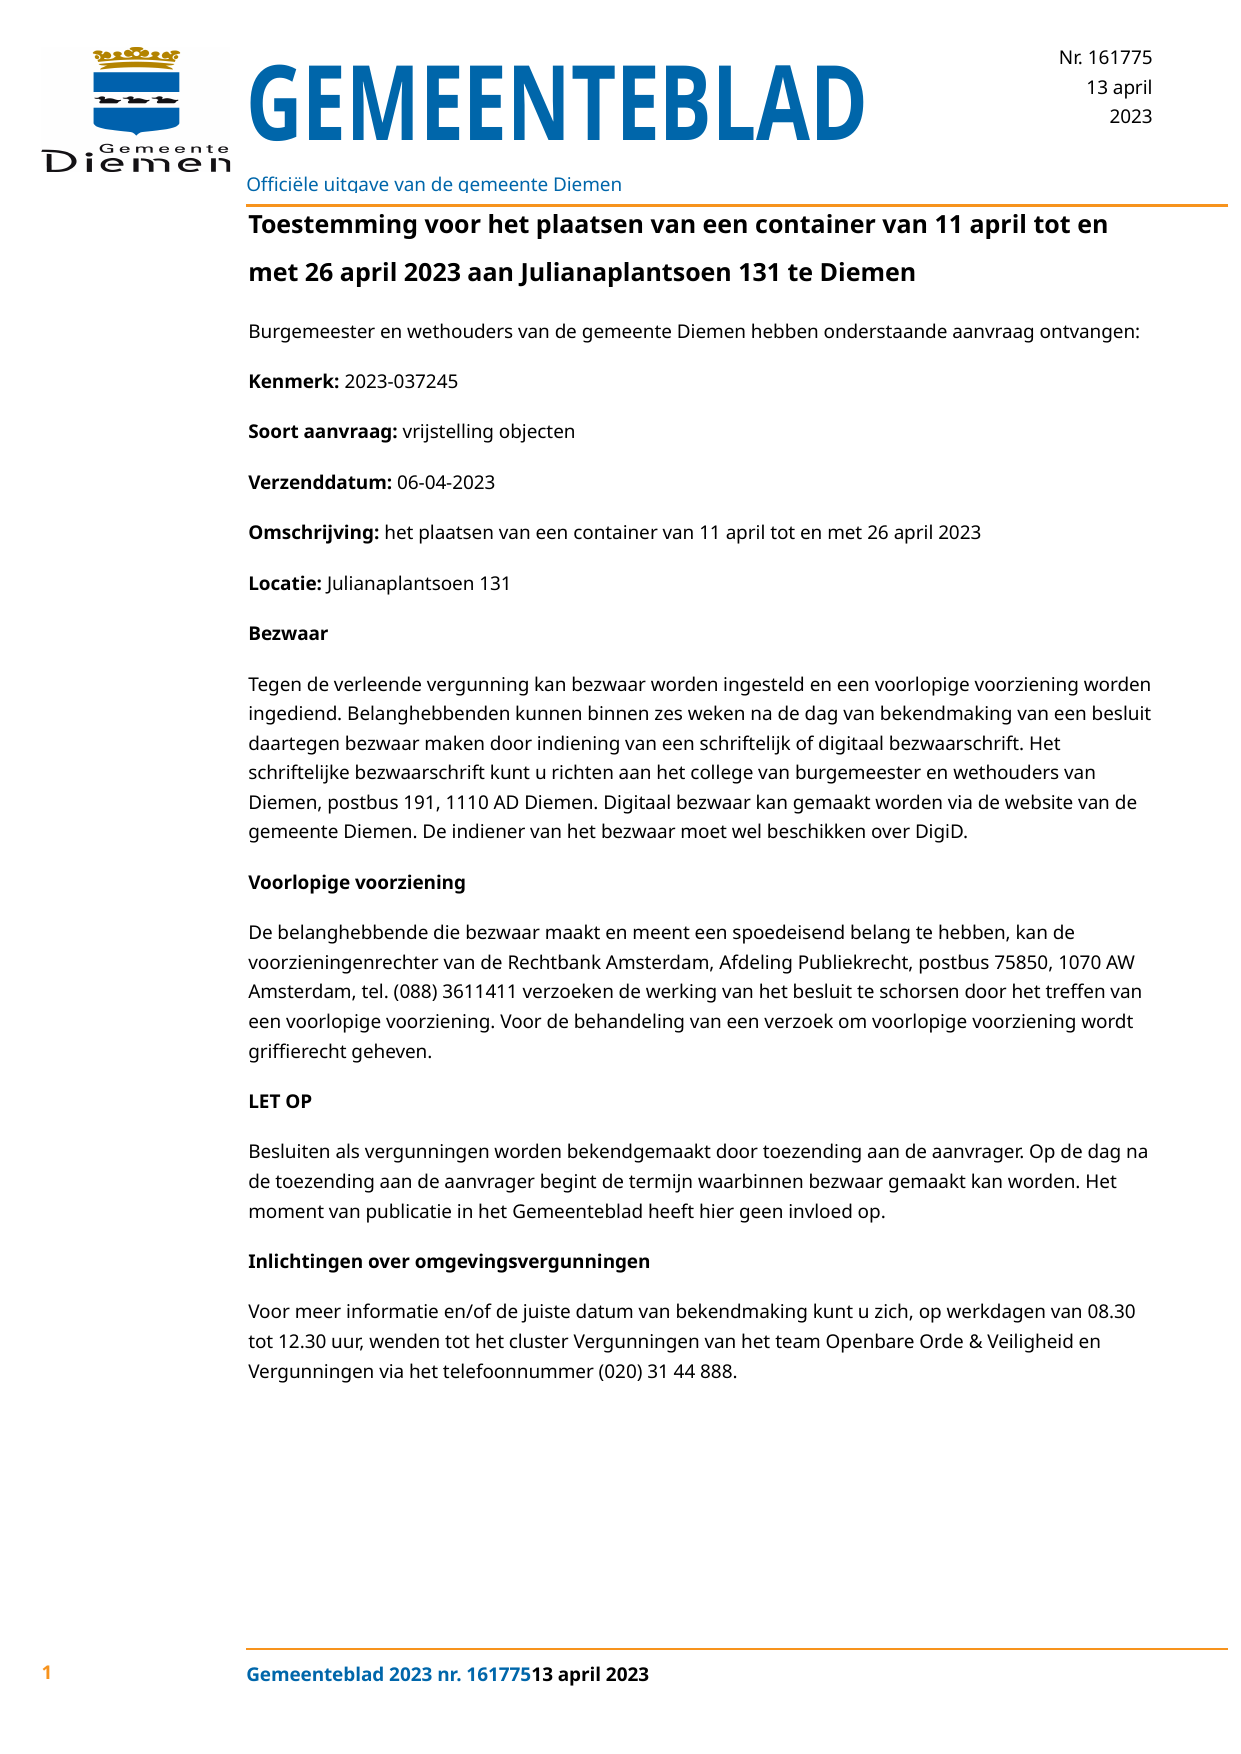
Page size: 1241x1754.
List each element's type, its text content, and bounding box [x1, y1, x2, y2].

text Locatie: Julianaplantsoen 131 [248, 570, 1152, 596]
text Verzenddatum: 06-04-2023 [248, 469, 1152, 495]
text Toestemming voor het plaatsen van een container van 11 april tot en met 26 april 2023 aan Julianaplantsoen 131 te Diemen [248, 207, 1152, 288]
text LET OP [248, 1088, 1152, 1114]
text Soort aanvraag: vrijstelling objecten [248, 419, 1152, 444]
text Besluiten als vergunningen worden bekendgemaakt door toezending aan de aanvrager. Op de dag na de toezending aan de aanvrager begint de termijn waarbinnen bezwaar gemaakt kan worden. Het moment van publicatie in het Gemeenteblad heeft hier geen invloed op. [248, 1139, 1152, 1224]
text Inlichtingen over omgevingsvergunningen [248, 1248, 1152, 1274]
text Voor meer informatie en/of de juiste datum van bekendmaking kunt u zich, op werkdagen van 08.30 tot 12.30 uur, wenden tot het cluster Vergunningen van het team Openbare Orde & Veiligheid en Vergunningen via het telefoonnummer (020) 31 44 888. [248, 1299, 1152, 1384]
text Kenmerk: 2023-037245 [248, 368, 1152, 394]
text Bezwaar [248, 620, 1152, 646]
text Voorlopige voorziening [248, 869, 1152, 895]
picture [41, 47, 231, 172]
text Omschrijving: het plaatsen van een container van 11 april tot en met 26 april 2023 [248, 519, 1152, 545]
text De belanghebbende die bezwaar maakt en meent een spoedeisend belang te hebben, kan de voorzieningenrechter van de Rechtbank Amsterdam, Afdeling Publiekrecht, postbus 75850, 1070 AW Amsterdam, tel. (088) 3611411 verzoeken de werking van het besluit te schorsen door het treffen van een voorlopige voorziening. Voor de behandeling van een verzoek om voorlopige voorziening wordt griffierecht geheven. [248, 919, 1152, 1064]
text Burgemeester en wethouders van de gemeente Diemen hebben onderstaande aanvraag ontvangen: [248, 318, 1152, 344]
text Tegen de verleende vergunning kan bezwaar worden ingesteld en een voorlopige voorziening worden ingediend. Belanghebbenden kunnen binnen zes weken na de dag van bekendmaking van een besluit daartegen bezwaar maken door indiening van een schriftelijk of digitaal bezwaarschrift. Het schriftelijke bezwaarschrift kunt u richten aan het college van burgemeester en wethouders van Diemen, postbus 191, 1110 AD Diemen. Digitaal bezwaar kan gemaakt worden via de website van de gemeente Diemen. De indiener van het bezwaar moet wel beschikken over DigiD. [248, 671, 1152, 844]
